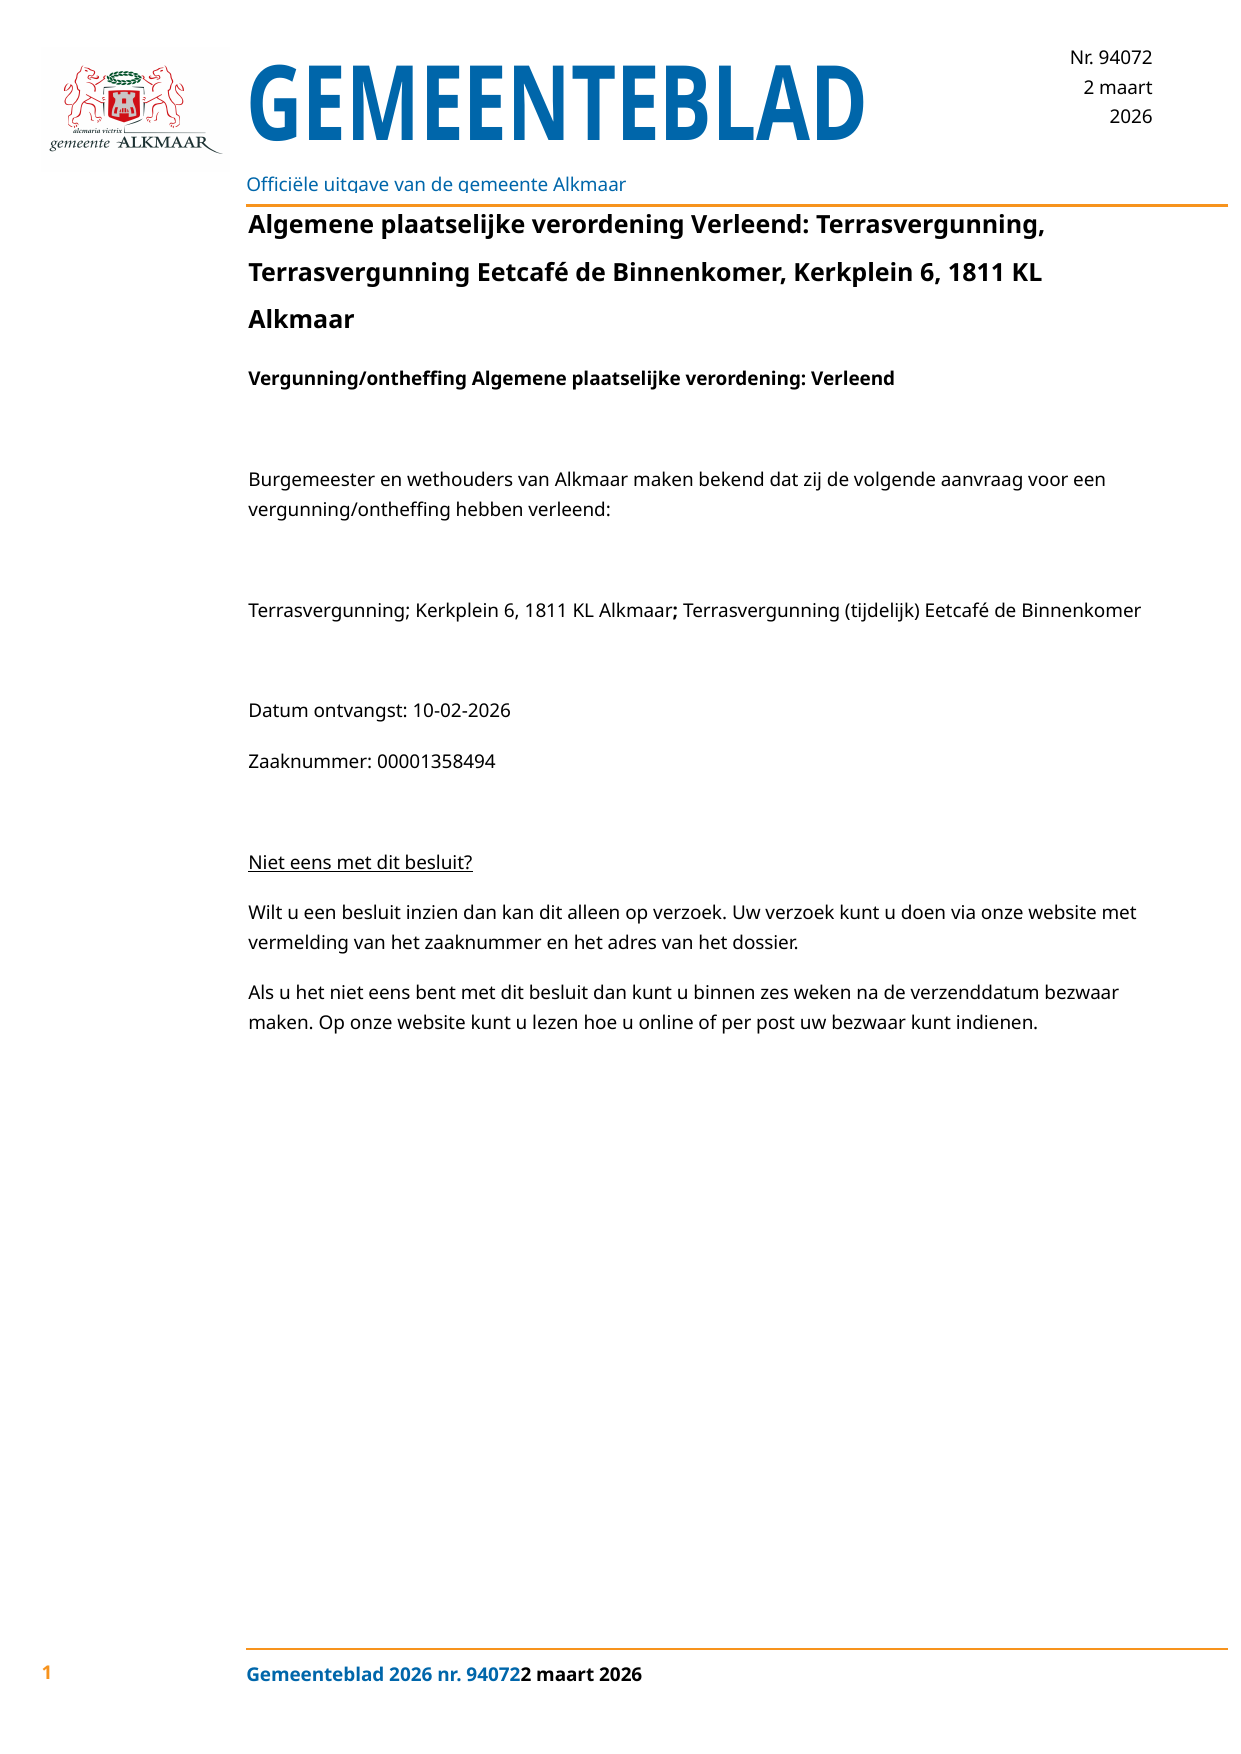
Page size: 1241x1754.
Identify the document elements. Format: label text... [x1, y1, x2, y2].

text Terrasvergunning; Kerkplein 6, 1811 KL Alkmaar; Terrasvergunning (tijdelijk) Eetcafé de Binnenkomer [248, 597, 1152, 622]
text Zaaknummer: 00001358494 [248, 748, 1152, 774]
text Niet eens met dit besluit? [248, 849, 1152, 874]
text Datum ontvangst: 10-02-2026 [248, 698, 1152, 723]
text Algemene plaatselijke verordening Verleend: Terrasvergunning, Terrasvergunning Eetcafé de Binnenkomer, Kerkplein 6, 1811 KL Alkmaar [248, 207, 1152, 336]
picture [41, 47, 231, 172]
text Als u het niet eens bent met dit besluit dan kunt u binnen zes weken na de verzenddatum bezwaar maken. Op onze website kunt u lezen hoe u online of per post uw bezwaar kunt indienen. [248, 979, 1152, 1034]
text Vergunning/ontheffing Algemene plaatselijke verordening: Verleend [248, 366, 1152, 391]
text Wilt u een besluit inzien dan kan dit alleen op verzoek. Uw verzoek kunt u doen via onze website met vermelding van het zaaknummer en het adres van het dossier. [248, 899, 1152, 954]
text Burgemeester en wethouders van Alkmaar maken bekend dat zij de volgende aanvraag voor een vergunning/ontheffing hebben verleend: [248, 466, 1152, 522]
